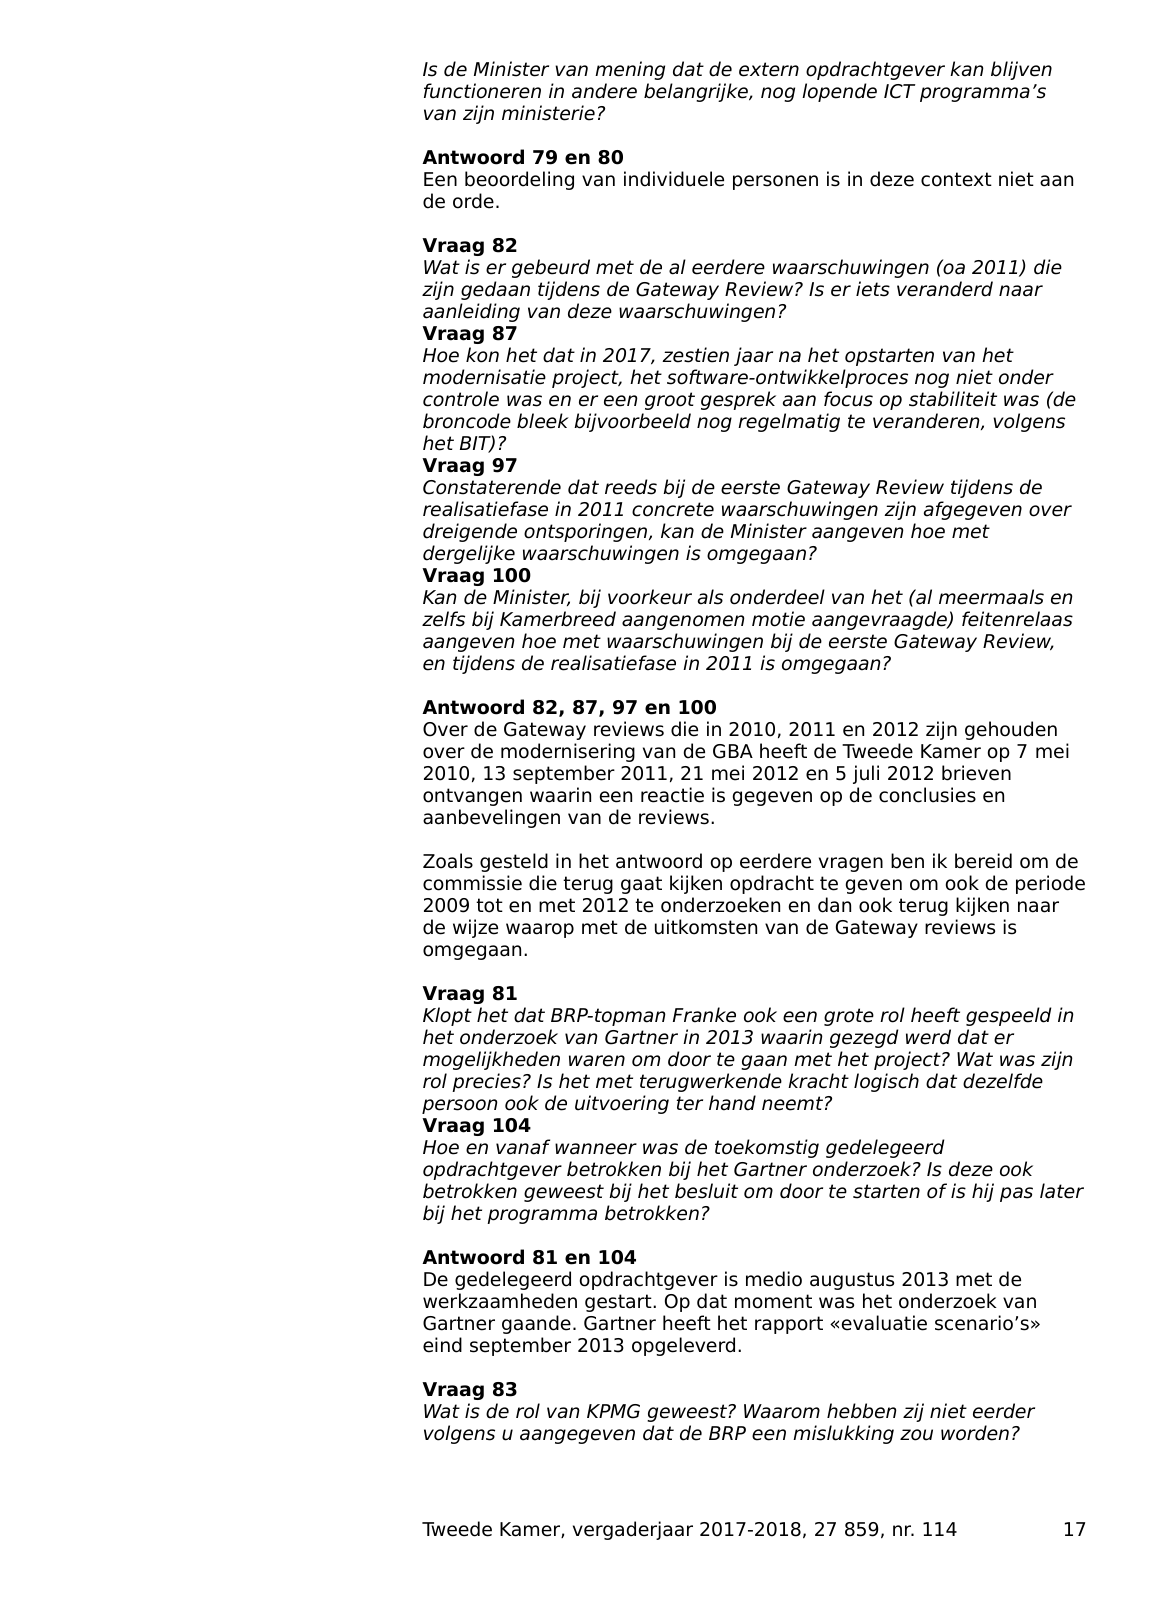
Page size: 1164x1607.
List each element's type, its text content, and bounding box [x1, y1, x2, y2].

text Kan de Minister, bij voorkeur als onderdeel van het (al meermaals en zelfs bij Kamerbreed aangenomen motie aangevraagde) feitenrelaas aangeven hoe met waarschuwingen bij de eerste Gateway Review, en tijdens de realisatiefase in 2011 is omgegaan? [422, 587, 1087, 675]
text Over de Gateway reviews die in 2010, 2011 en 2012 zijn gehouden over de modernisering van de GBA heeft de Tweede Kamer op 7 mei 2010, 13 september 2011, 21 mei 2012 en 5 juli 2012 brieven ontvangen waarin een reactie is gegeven op de conclusies en aanbevelingen van de reviews. [422, 719, 1087, 829]
text Vraag 100 [422, 565, 1087, 587]
text Antwoord 79 en 80 [422, 147, 1087, 169]
text Klopt het dat BRP-topman Franke ook een grote rol heeft gespeeld in het onderzoek van Gartner in 2013 waarin gezegd werd dat er mogelijkheden waren om door te gaan met het project? Wat was zijn rol precies? Is het met terugwerkende kracht logisch dat dezelfde persoon ook de uitvoering ter hand neemt? [422, 1005, 1087, 1115]
text Vraag 97 [422, 455, 1087, 477]
text Wat is er gebeurd met de al eerdere waarschuwingen (oa 2011) die zijn gedaan tijdens de Gateway Review? Is er iets veranderd naar aanleiding van deze waarschuwingen? [422, 257, 1087, 323]
text Constaterende dat reeds bij de eerste Gateway Review tijdens de realisatiefase in 2011 concrete waarschuwingen zijn afgegeven over dreigende ontsporingen, kan de Minister aangeven hoe met dergelijke waarschuwingen is omgegaan? [422, 477, 1087, 565]
text Vraag 87 [422, 323, 1087, 345]
text Een beoordeling van individuele personen is in deze context niet aan de orde. [422, 169, 1087, 213]
text Vraag 82 [422, 235, 1087, 257]
text Hoe en vanaf wanneer was de toekomstig gedelegeerd opdrachtgever betrokken bij het Gartner onderzoek? Is deze ook betrokken geweest bij het besluit om door te starten of is hij pas later bij het programma betrokken? [422, 1137, 1087, 1225]
text Wat is de rol van KPMG geweest? Waarom hebben zij niet eerder volgens u aangegeven dat de BRP een mislukking zou worden? [422, 1401, 1087, 1445]
text Vraag 104 [422, 1115, 1087, 1137]
text Hoe kon het dat in 2017, zestien jaar na het opstarten van het modernisatie project, het software-ontwikkelproces nog niet onder controle was en er een groot gesprek aan focus op stabiliteit was (de broncode bleek bijvoorbeeld nog regelmatig te veranderen, volgens het BIT)? [422, 345, 1087, 455]
text Vraag 83 [422, 1379, 1087, 1401]
text Vraag 81 [422, 983, 1087, 1005]
text Antwoord 82, 87, 97 en 100 [422, 697, 1087, 719]
text De gedelegeerd opdrachtgever is medio augustus 2013 met de werkzaamheden gestart. Op dat moment was het onderzoek van Gartner gaande. Gartner heeft het rapport «evaluatie scenario’s» eind september 2013 opgeleverd. [422, 1269, 1087, 1357]
text Antwoord 81 en 104 [422, 1247, 1087, 1269]
text Is de Minister van mening dat de extern opdrachtgever kan blijven functioneren in andere belangrijke, nog lopende ICT programma’s van zijn ministerie? [422, 59, 1087, 125]
text Zoals gesteld in het antwoord op eerdere vragen ben ik bereid om de commissie die terug gaat kijken opdracht te geven om ook de periode 2009 tot en met 2012 te onderzoeken en dan ook terug kijken naar de wijze waarop met de uitkomsten van de Gateway reviews is omgegaan. [422, 851, 1087, 961]
